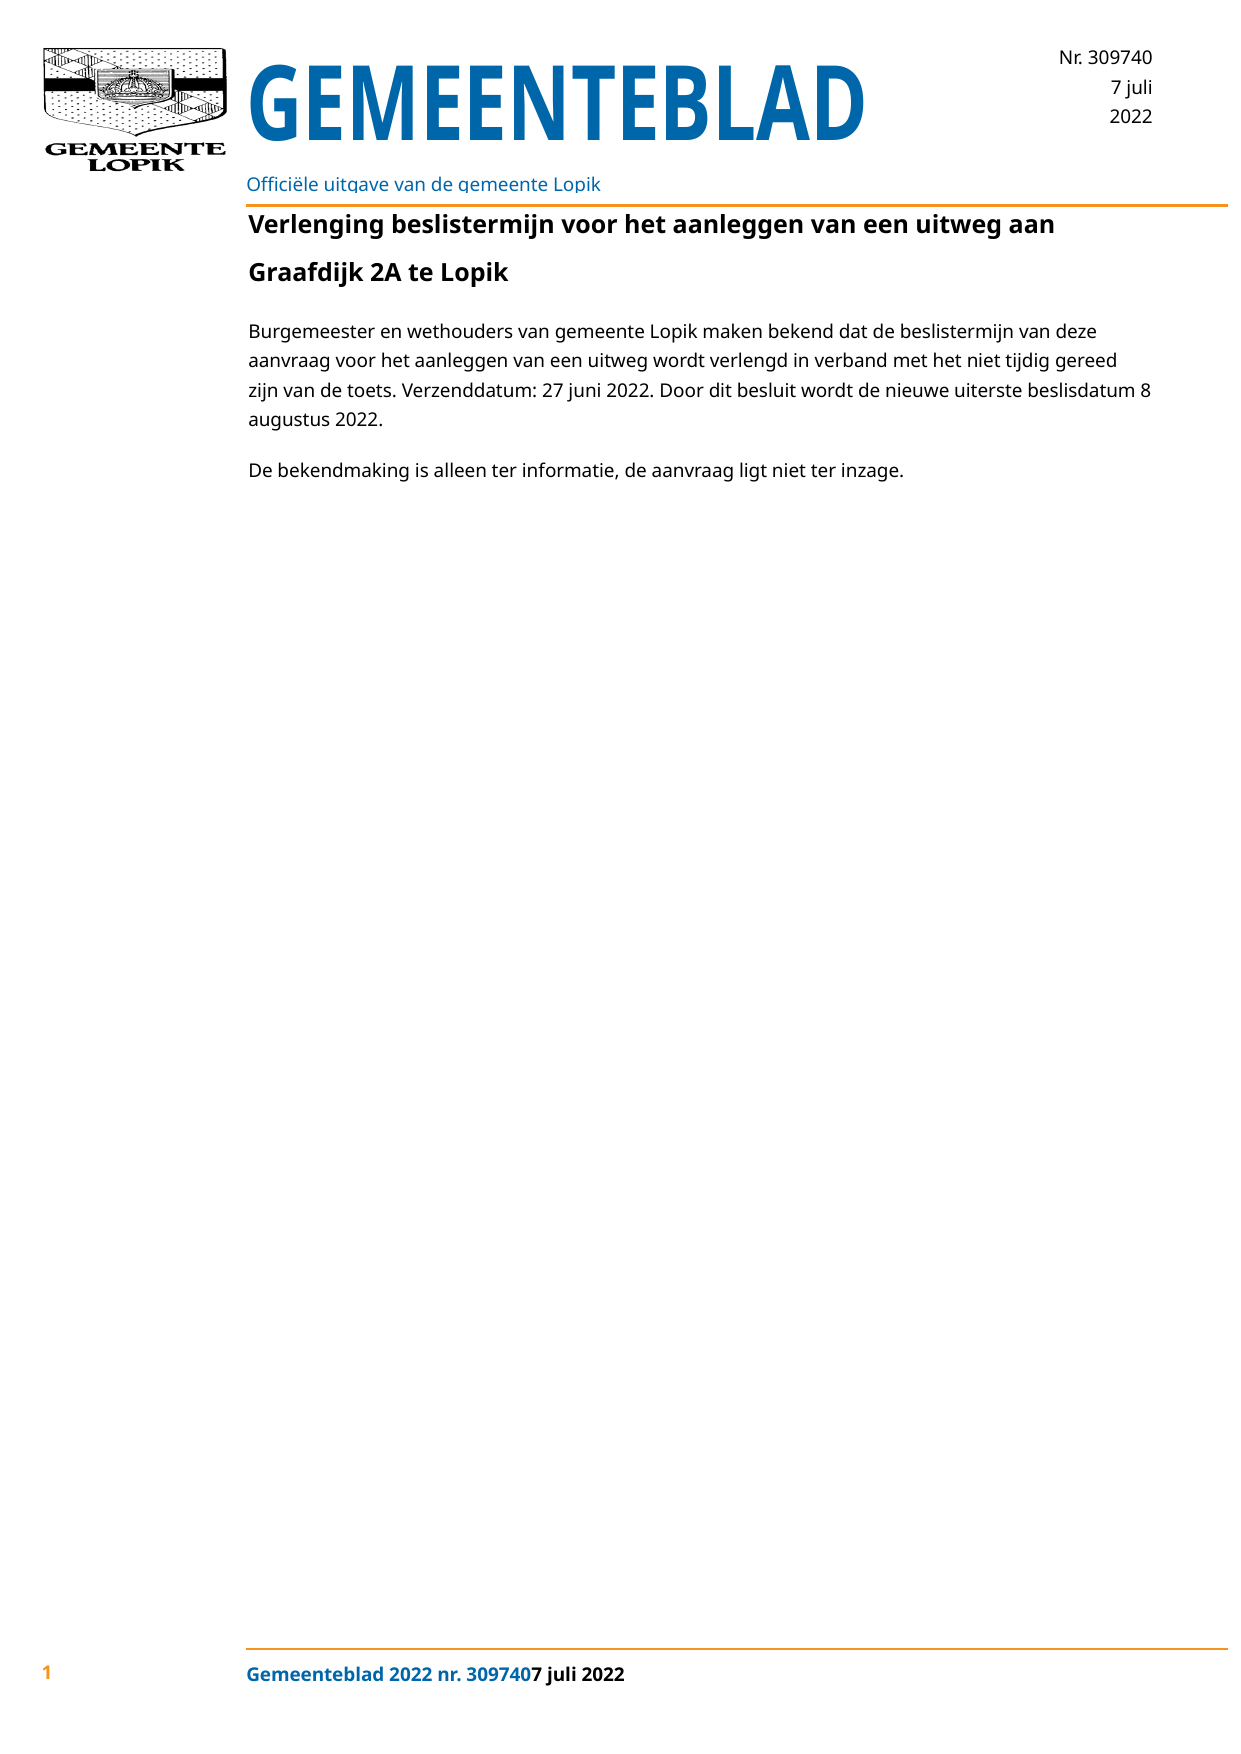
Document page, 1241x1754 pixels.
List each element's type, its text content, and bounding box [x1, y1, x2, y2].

picture [41, 47, 231, 172]
text Burgemeester en wethouders van gemeente Lopik maken bekend dat de beslistermijn van deze aanvraag voor het aanleggen van een uitweg wordt verlengd in verband met het niet tijdig gereed zijn van de toets. Verzenddatum: 27 juni 2022. Door dit besluit wordt de nieuwe uiterste beslisdatum 8 augustus 2022. [248, 318, 1152, 432]
text Verlenging beslistermijn voor het aanleggen van een uitweg aan Graafdijk 2A te Lopik [248, 207, 1152, 288]
text De bekendmaking is alleen ter informatie, de aanvraag ligt niet ter inzage. [248, 457, 1152, 483]
